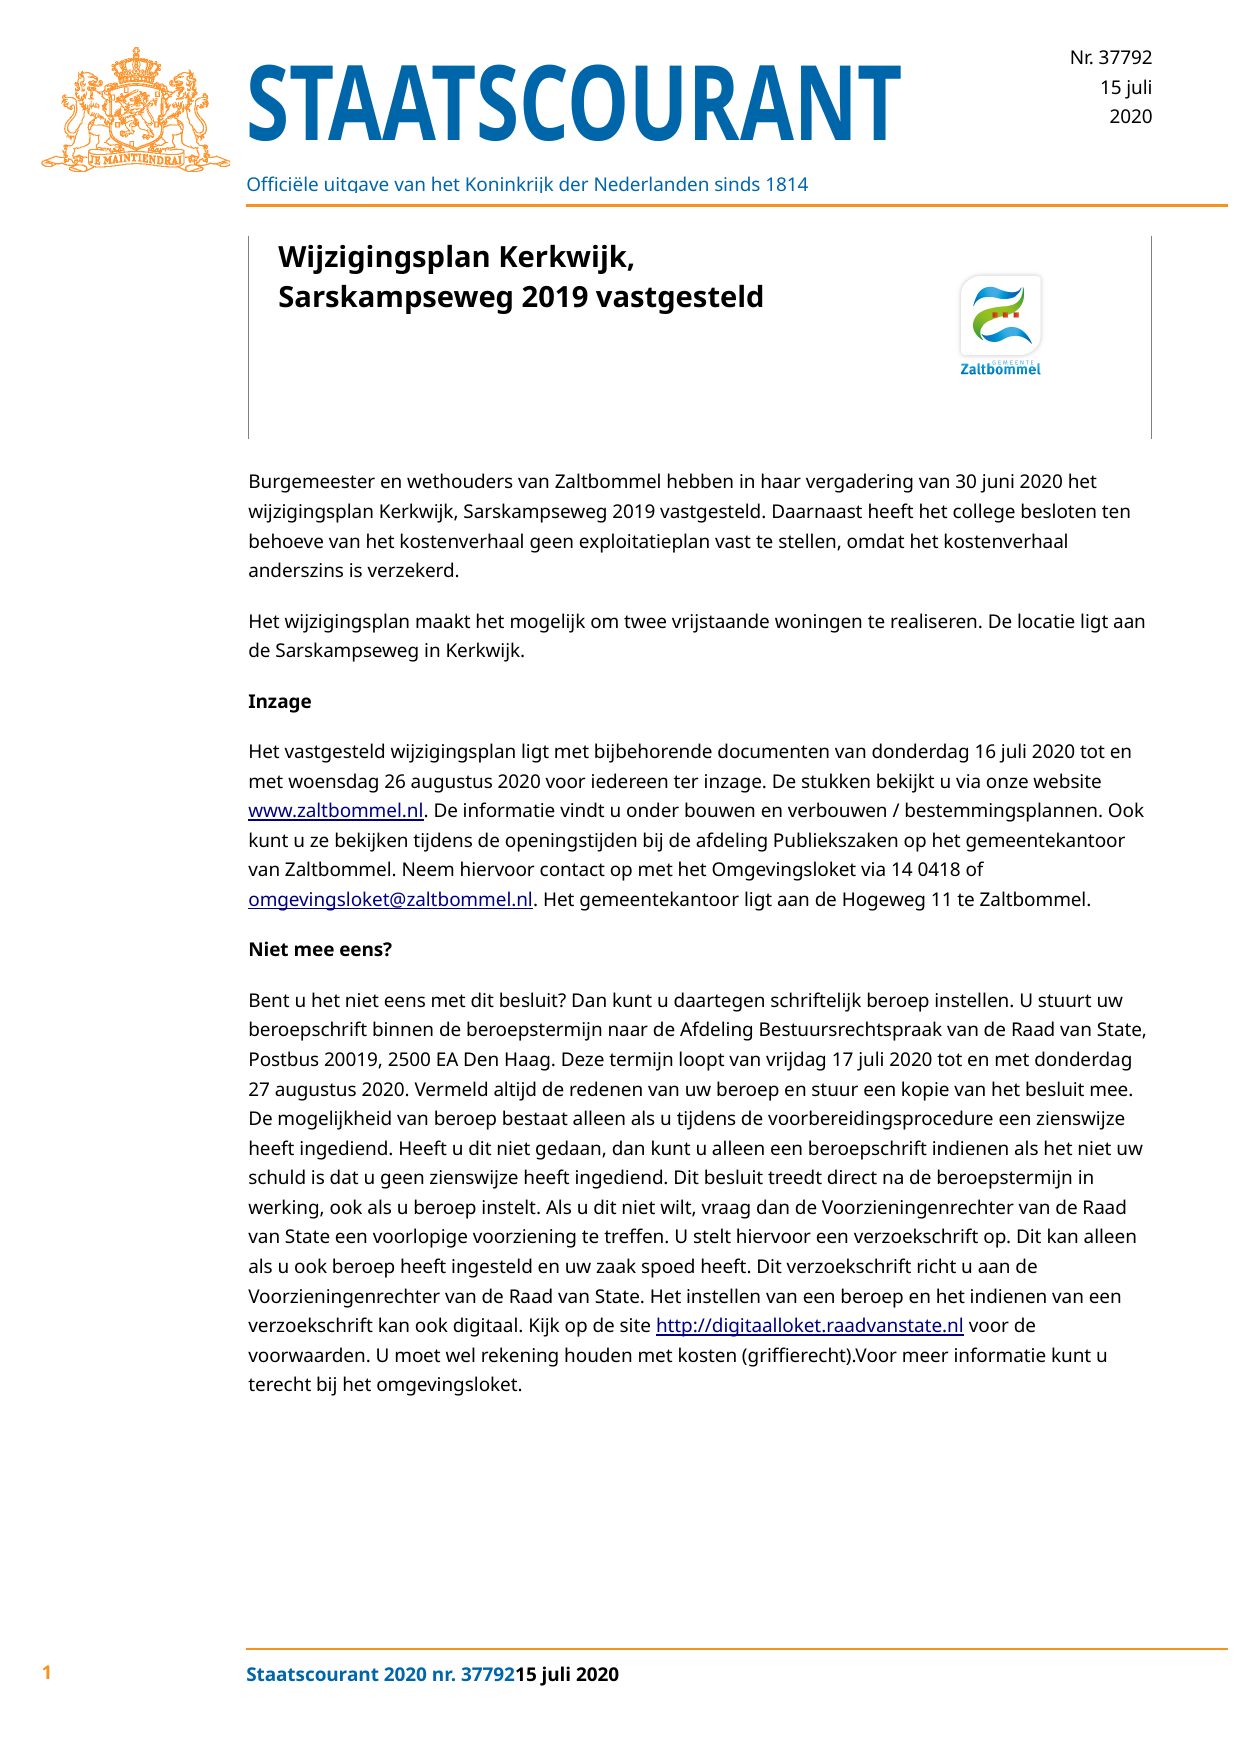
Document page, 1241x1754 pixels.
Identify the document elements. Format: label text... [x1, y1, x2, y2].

table_header [1080, 236, 1151, 413]
text Inzage [248, 688, 1152, 713]
table_header Wijzigingsplan Kerkwijk, Sarskampseweg 2019 vastgesteld [249, 236, 850, 439]
picture [41, 47, 231, 172]
text Het wijzigingsplan maakt het mogelijk om twee vrijstaande woningen te realiseren. De locatie ligt aan de Sarskampseweg in Kerkwijk. [248, 608, 1152, 663]
text Burgemeester en wethouders van Zaltbommel hebben in haar vergadering van 30 juni 2020 het wijzigingsplan Kerkwijk, Sarskampseweg 2019 vastgesteld. Daarnaast heeft het college besloten ten behoeve van het kostenverhaal geen exploitatieplan vast te stellen, omdat het kostenverhaal anderszins is verzekerd. [248, 469, 1152, 583]
text Het vastgesteld wijzigingsplan ligt met bijbehorende documenten van donderdag 16 juli 2020 tot en met woensdag 26 augustus 2020 voor iedereen ter inzage. De stukken bekijkt u via onze website www.zaltbommel.nl. De informatie vindt u onder bouwen en verbouwen / bestemmingsplannen. Ook kunt u ze bekijken tijdens de openingstijden bij de afdeling Publiekszaken op het gemeentekantoor van Zaltbommel. Neem hiervoor contact op met het Omgevingsloket via 14 0418 of omgevingsloket@zaltbommel.nl. Het gemeentekantoor ligt aan de Hogeweg 11 te Zaltbommel. [248, 738, 1152, 912]
text Bent u het niet eens met dit besluit? Dan kunt u daartegen schriftelijk beroep instellen. U stuurt uw beroepschrift binnen de beroepstermijn naar de Afdeling Bestuursrechtspraak van de Raad van State, Postbus 20019, 2500 EA Den Haag. Deze termijn loopt van vrijdag 17 juli 2020 tot en met donderdag 27 augustus 2020. Vermeld altijd de redenen van uw beroep en stuur een kopie van het besluit mee. De mogelijkheid van beroep bestaat alleen als u tijdens de voorbereidingsprocedure een zienswijze heeft ingediend. Heeft u dit niet gedaan, dan kunt u alleen een beroepschrift indienen als het niet uw schuld is dat u geen zienswijze heeft ingediend. Dit besluit treedt direct na de beroepstermijn in werking, ook als u beroep instelt. Als u dit niet wilt, vraag dan de Voorzieningenrechter van de Raad van State een voorlopige voorziening te treffen. U stelt hiervoor een verzoekschrift op. Dit kan alleen als u ook beroep heeft ingesteld en uw zaak spoed heeft. Dit verzoekschrift richt u aan de Voorzieningenrechter van de Raad van State. Het instellen van een beroep en het indienen van een verzoekschrift kan ook digitaal. Kijk op de site http://digitaalloket.raadvanstate.nl voor de voorwaarden. U moet wel rekening houden met kosten (griffierecht).Voor meer informatie kunt u terecht bij het omgevingsloket. [248, 987, 1152, 1397]
text Niet mee eens? [248, 937, 1152, 962]
picture [921, 236, 1080, 414]
table_header [850, 236, 921, 413]
table_header [850, 414, 1151, 439]
